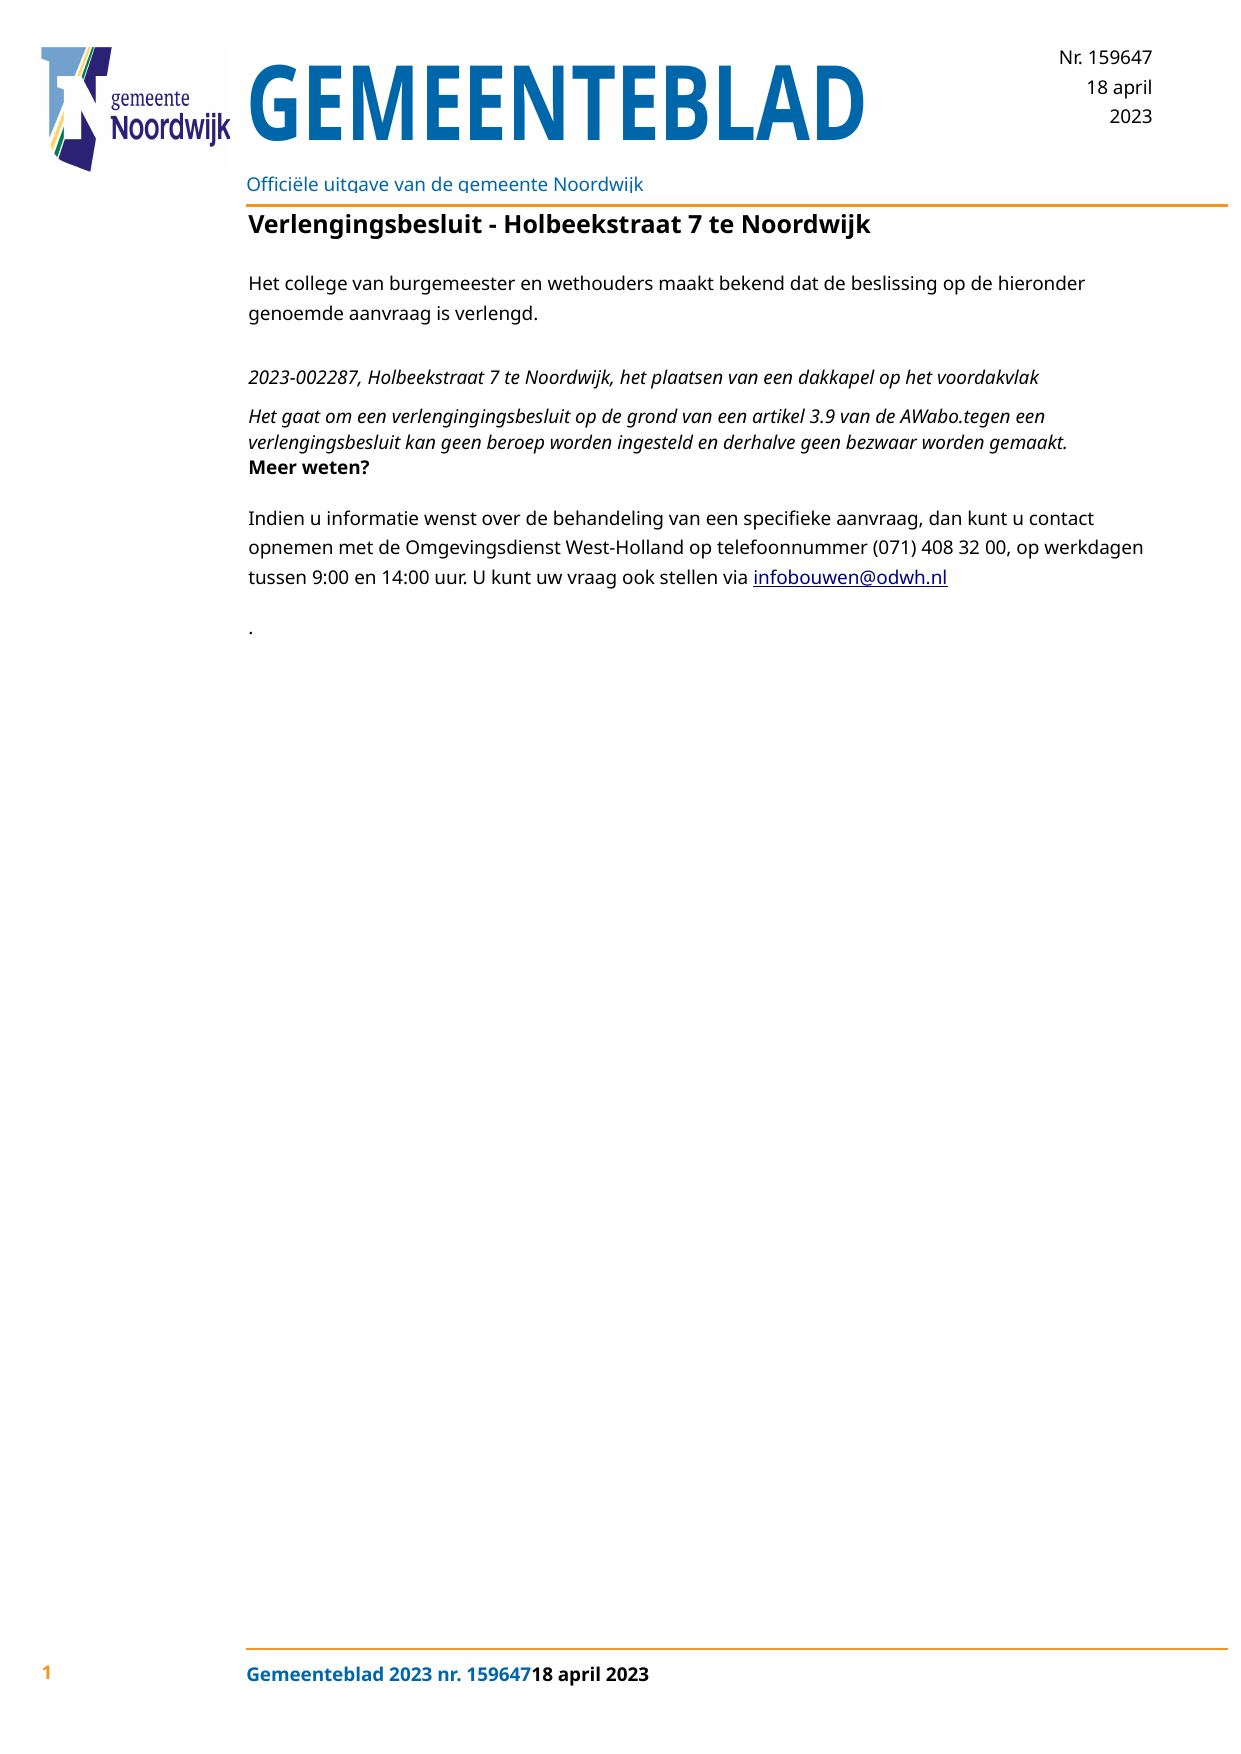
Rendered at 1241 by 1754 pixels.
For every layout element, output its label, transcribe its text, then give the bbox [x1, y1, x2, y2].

text 2023-002287, Holbeekstraat 7 te Noordwijk, het plaatsen van een dakkapel op het voordakvlak [248, 364, 1152, 389]
text Het gaat om een verlengingingsbesluit op de grond van een artikel 3.9 van de AWabo.tegen een verlengingsbesluit kan geen beroep worden ingesteld en derhalve geen bezwaar worden gemaakt. [248, 403, 1152, 454]
text Indien u informatie wenst over de behandeling van een specifieke aanvraag, dan kunt u contact opnemen met de Omgevingsdienst West-Holland op telefoonnummer (071) 408 32 00, op werkdagen tussen 9:00 en 14:00 uur. U kunt uw vraag ook stellen via infobouwen@odwh.nl [248, 505, 1152, 590]
text Het college van burgemeester en wethouders maakt bekend dat de beslissing op de hieronder genoemde aanvraag is verlengd. [248, 270, 1152, 326]
text . [248, 614, 1152, 640]
picture [41, 47, 231, 172]
text Verlengingsbesluit - Holbeekstraat 7 te Noordwijk [248, 207, 1152, 241]
text Meer weten? [248, 454, 1152, 480]
